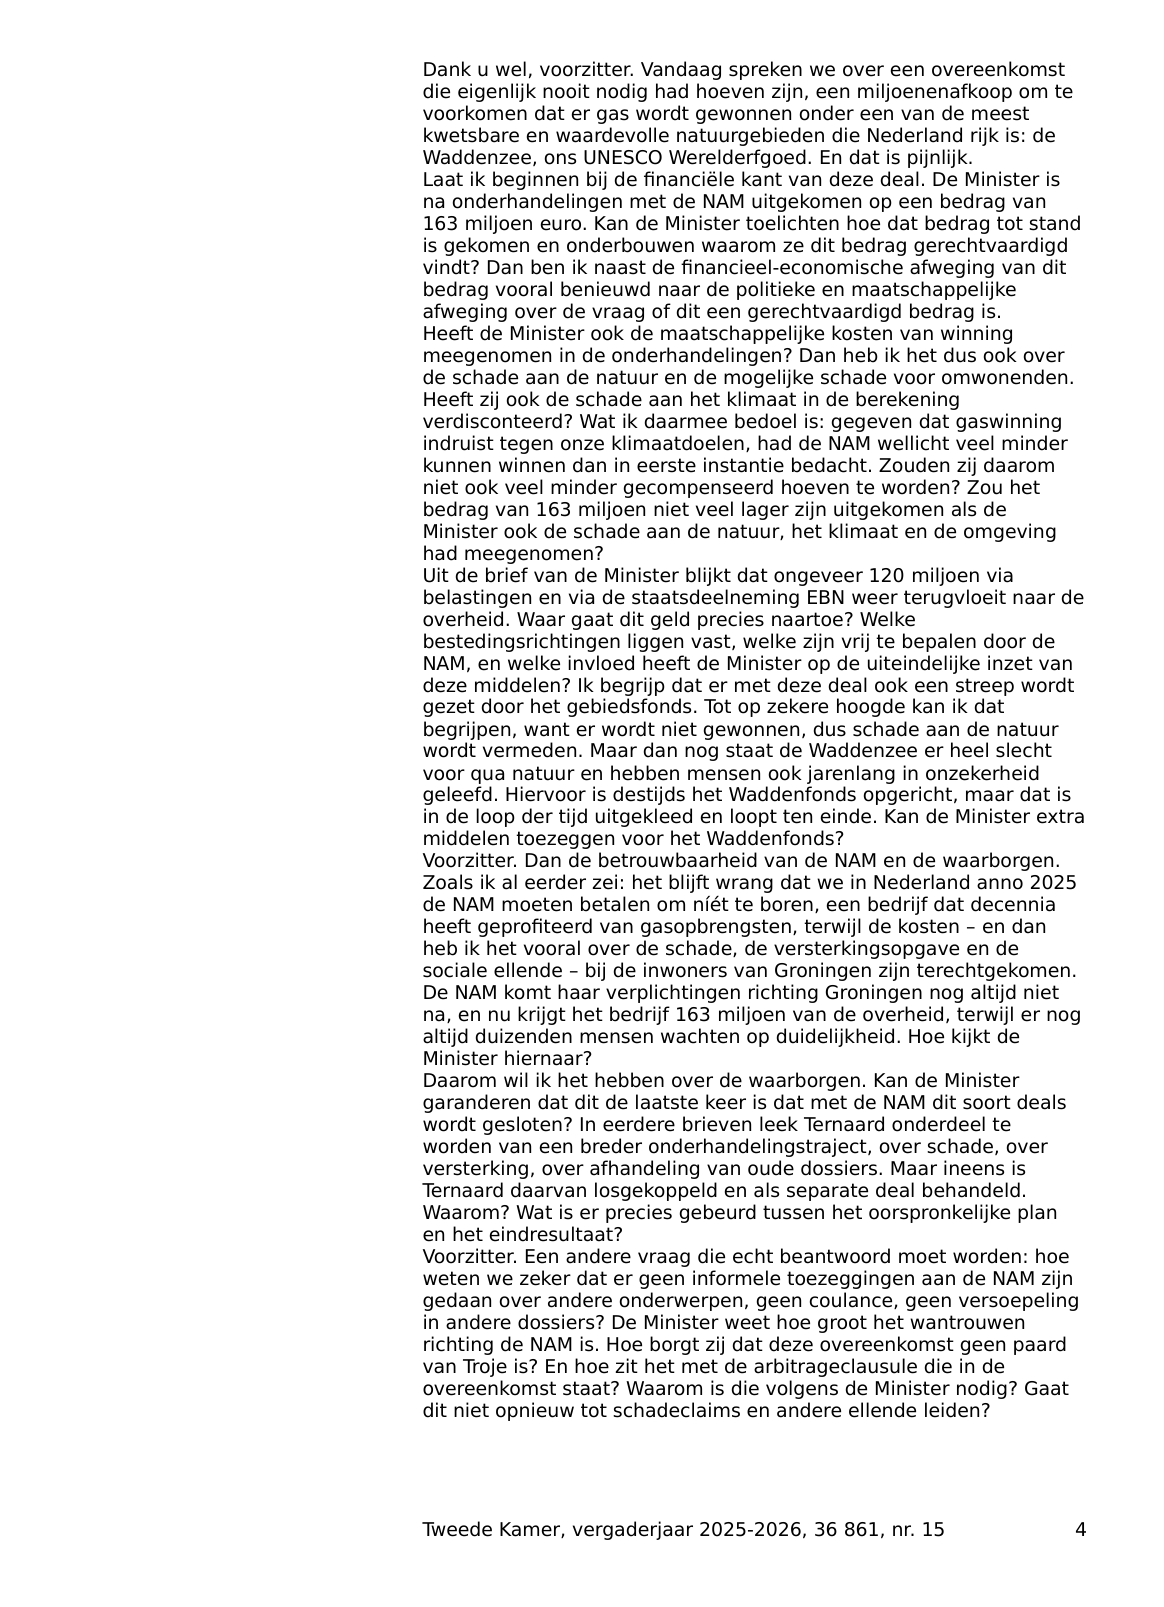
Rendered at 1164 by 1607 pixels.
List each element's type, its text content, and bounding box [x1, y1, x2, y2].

text Dank u wel, voorzitter. Vandaag spreken we over een overeenkomst die eigenlijk nooit nodig had hoeven zijn, een miljoenenafkoop om te voorkomen dat er gas wordt gewonnen onder een van de meest kwetsbare en waardevolle natuurgebieden die Nederland rijk is: de Waddenzee, ons UNESCO Werelderfgoed. En dat is pijnlijk. [422, 59, 1087, 169]
text Daarom wil ik het hebben over de waarborgen. Kan de Minister garanderen dat dit de laatste keer is dat met de NAM dit soort deals wordt gesloten? In eerdere brieven leek Ternaard onderdeel te worden van een breder onderhandelingstraject, over schade, over versterking, over afhandeling van oude dossiers. Maar ineens is Ternaard daarvan losgekoppeld en als separate deal behandeld. Waarom? Wat is er precies gebeurd tussen het oorspronkelijke plan en het eindresultaat? [422, 1070, 1087, 1246]
text Laat ik beginnen bij de financiële kant van deze deal. De Minister is na onderhandelingen met de NAM uitgekomen op een bedrag van 163 miljoen euro. Kan de Minister toelichten hoe dat bedrag tot stand is gekomen en onderbouwen waarom ze dit bedrag gerechtvaardigd vindt? Dan ben ik naast de financieel-economische afweging van dit bedrag vooral benieuwd naar de politieke en maatschappelijke afweging over de vraag of dit een gerechtvaardigd bedrag is. [422, 169, 1087, 323]
text Uit de brief van de Minister blijkt dat ongeveer 120 miljoen via belastingen en via de staatsdeelneming EBN weer terugvloeit naar de overheid. Waar gaat dit geld precies naartoe? Welke bestedingsrichtingen liggen vast, welke zijn vrij te bepalen door de NAM, en welke invloed heeft de Minister op de uiteindelijke inzet van deze middelen? Ik begrijp dat er met deze deal ook een streep wordt gezet door het gebiedsfonds. Tot op zekere hoogde kan ik dat begrijpen, want er wordt niet gewonnen, dus schade aan de natuur wordt vermeden. Maar dan nog staat de Waddenzee er heel slecht voor qua natuur en hebben mensen ook jarenlang in onzekerheid geleefd. Hiervoor is destijds het Waddenfonds opgericht, maar dat is in de loop der tijd uitgekleed en loopt ten einde. Kan de Minister extra middelen toezeggen voor het Waddenfonds? [422, 564, 1087, 850]
text Voorzitter. Een andere vraag die echt beantwoord moet worden: hoe weten we zeker dat er geen informele toezeggingen aan de NAM zijn gedaan over andere onderwerpen, geen coulance, geen versoepeling in andere dossiers? De Minister weet hoe groot het wantrouwen richting de NAM is. Hoe borgt zij dat deze overeenkomst geen paard van Troje is? En hoe zit het met de arbitrageclausule die in de overeenkomst staat? Waarom is die volgens de Minister nodig? Gaat dit niet opnieuw tot schadeclaims en andere ellende leiden? [422, 1246, 1087, 1422]
text Voorzitter. Dan de betrouwbaarheid van de NAM en de waarborgen. Zoals ik al eerder zei: het blijft wrang dat we in Nederland anno 2025 de NAM moeten betalen om níét te boren, een bedrijf dat decennia heeft geprofiteerd van gasopbrengsten, terwijl de kosten – en dan heb ik het vooral over de schade, de versterkingsopgave en de sociale ellende – bij de inwoners van Groningen zijn terechtgekomen. De NAM komt haar verplichtingen richting Groningen nog altijd niet na, en nu krijgt het bedrijf 163 miljoen van de overheid, terwijl er nog altijd duizenden mensen wachten op duidelijkheid. Hoe kijkt de Minister hiernaar? [422, 850, 1087, 1070]
text Heeft de Minister ook de maatschappelijke kosten van winning meegenomen in de onderhandelingen? Dan heb ik het dus ook over de schade aan de natuur en de mogelijke schade voor omwonenden. Heeft zij ook de schade aan het klimaat in de berekening verdisconteerd? Wat ik daarmee bedoel is: gegeven dat gaswinning indruist tegen onze klimaatdoelen, had de NAM wellicht veel minder kunnen winnen dan in eerste instantie bedacht. Zouden zij daarom niet ook veel minder gecompenseerd hoeven te worden? Zou het bedrag van 163 miljoen niet veel lager zijn uitgekomen als de Minister ook de schade aan de natuur, het klimaat en de omgeving had meegenomen? [422, 323, 1087, 564]
